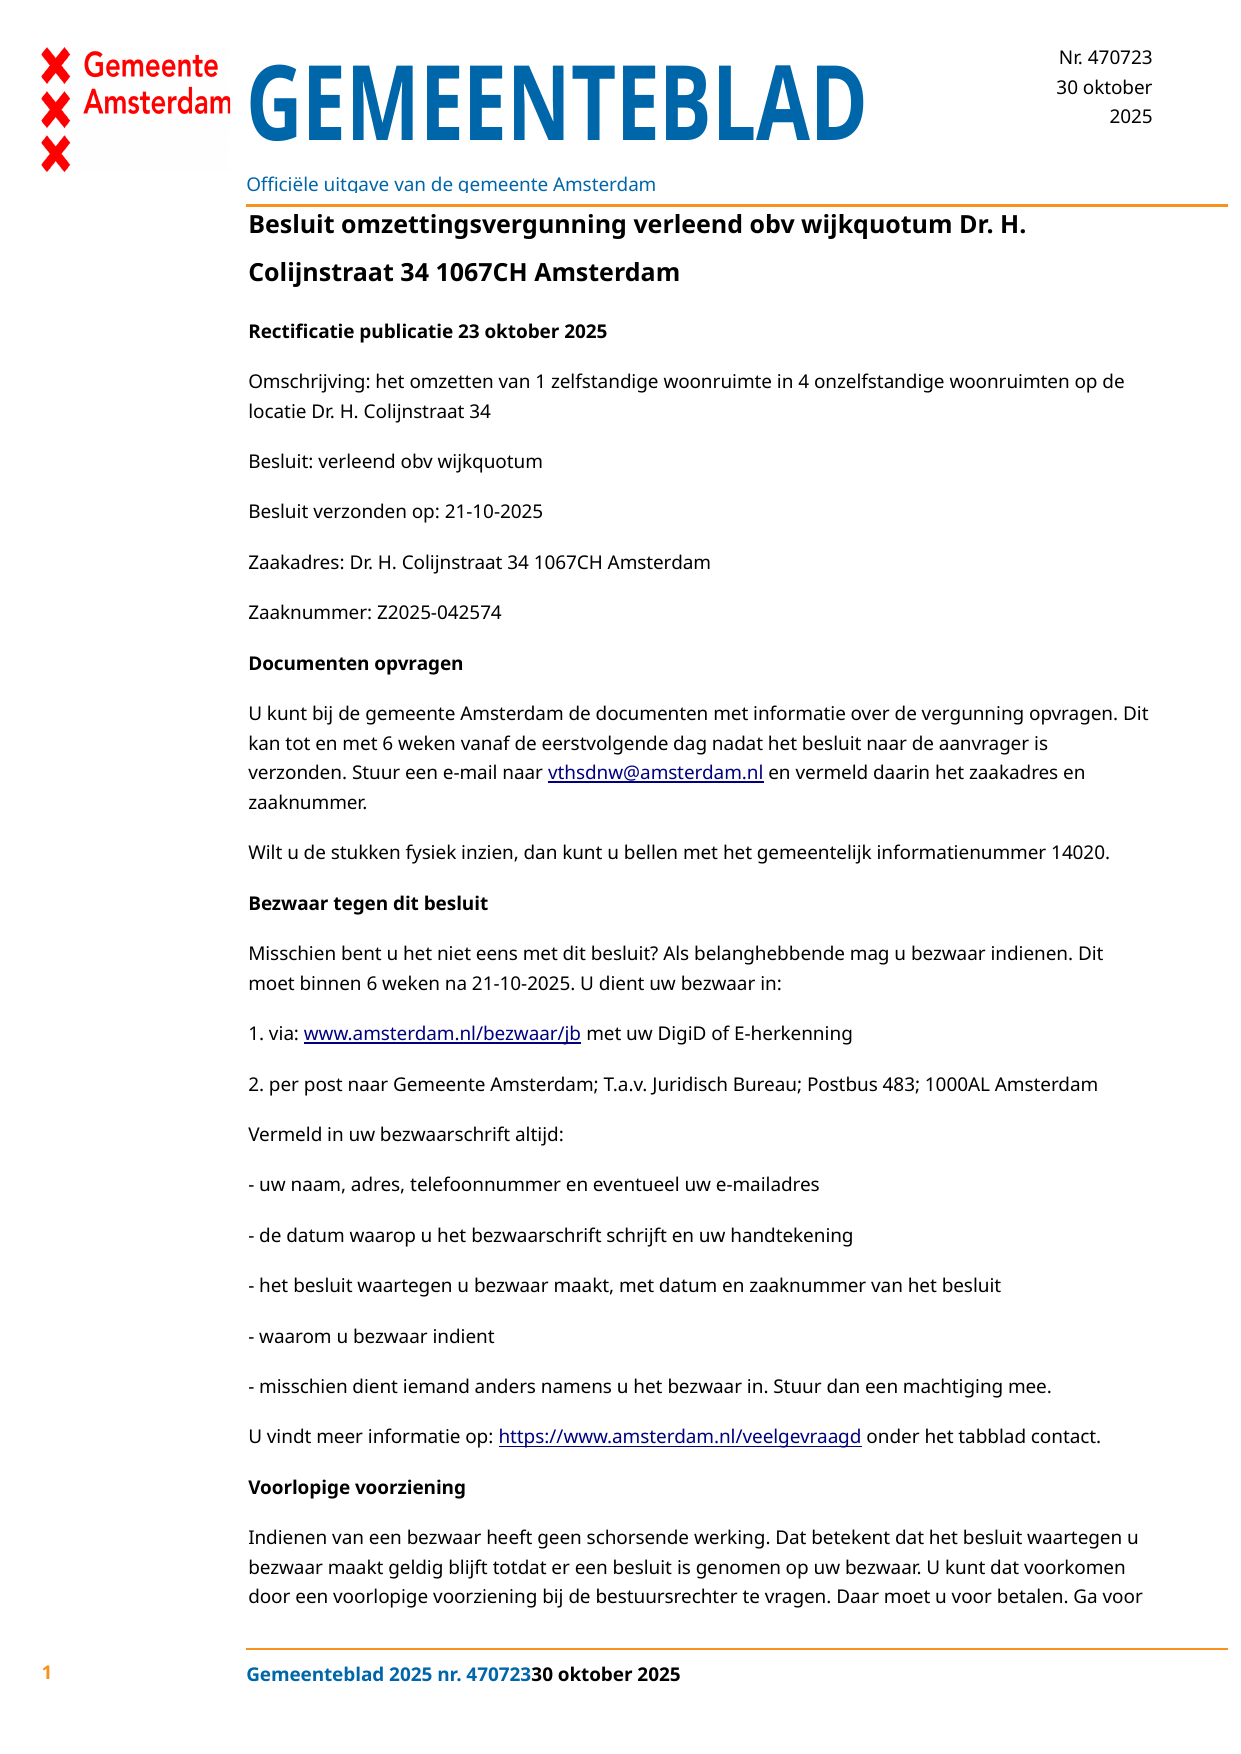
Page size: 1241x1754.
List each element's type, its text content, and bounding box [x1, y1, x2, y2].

text Zaakadres: Dr. H. Colijnstraat 34 1067CH Amsterdam [248, 549, 1152, 575]
picture [41, 47, 231, 172]
text Documenten opvragen [248, 650, 1152, 676]
text Zaaknummer: Z2025-042574 [248, 599, 1152, 625]
text Vermeld in uw bezwaarschrift altijd: [248, 1121, 1152, 1147]
text Rectificatie publicatie 23 oktober 2025 [248, 318, 1152, 344]
text Bezwaar tegen dit besluit [248, 890, 1152, 916]
text U kunt bij de gemeente Amsterdam de documenten met informatie over de vergunning opvragen. Dit kan tot en met 6 weken vanaf de eerstvolgende dag nadat het besluit naar de aanvrager is verzonden. Stuur een e-mail naar vthsdnw@amsterdam.nl en vermeld daarin het zaakadres en zaaknummer. [248, 700, 1152, 815]
text - waarom u bezwaar indient [248, 1323, 1152, 1349]
text Besluit omzettingsvergunning verleend obv wijkquotum Dr. H. Colijnstraat 34 1067CH Amsterdam [248, 207, 1152, 288]
text Indienen van een bezwaar heeft geen schorsende werking. Dat betekent dat het besluit waartegen u bezwaar maakt geldig blijft totdat er een besluit is genomen op uw bezwaar. U kunt dat voorkomen door een voorlopige voorziening bij de bestuursrechter te vragen. Daar moet u voor betalen. Ga voor [248, 1524, 1152, 1609]
text Besluit verzonden op: 21-10-2025 [248, 499, 1152, 524]
text 2. per post naar Gemeente Amsterdam; T.a.v. Juridisch Bureau; Postbus 483; 1000AL Amsterdam [248, 1071, 1152, 1097]
text U vindt meer informatie op: https://www.amsterdam.nl/veelgevraagd onder het tabblad contact. [248, 1424, 1152, 1449]
text - misschien dient iemand anders namens u het bezwaar in. Stuur dan een machtiging mee. [248, 1373, 1152, 1399]
text - uw naam, adres, telefoonnummer en eventueel uw e-mailadres [248, 1172, 1152, 1197]
text Besluit: verleend obv wijkquotum [248, 448, 1152, 474]
text Omschrijving: het omzetten van 1 zelfstandige woonruimte in 4 onzelfstandige woonruimten op de locatie Dr. H. Colijnstraat 34 [248, 368, 1152, 424]
text - de datum waarop u het bezwaarschrift schrijft en uw handtekening [248, 1222, 1152, 1248]
text Voorlopige voorziening [248, 1474, 1152, 1500]
text - het besluit waartegen u bezwaar maakt, met datum en zaaknummer van het besluit [248, 1272, 1152, 1298]
text Wilt u de stukken fysiek inzien, dan kunt u bellen met het gemeentelijk informatienummer 14020. [248, 839, 1152, 865]
text Misschien bent u het niet eens met dit besluit? Als belanghebbende mag u bezwaar indienen. Dit moet binnen 6 weken na 21-10-2025. U dient uw bezwaar in: [248, 940, 1152, 996]
text 1. via: www.amsterdam.nl/bezwaar/jb met uw DigiD of E-herkenning [248, 1020, 1152, 1046]
